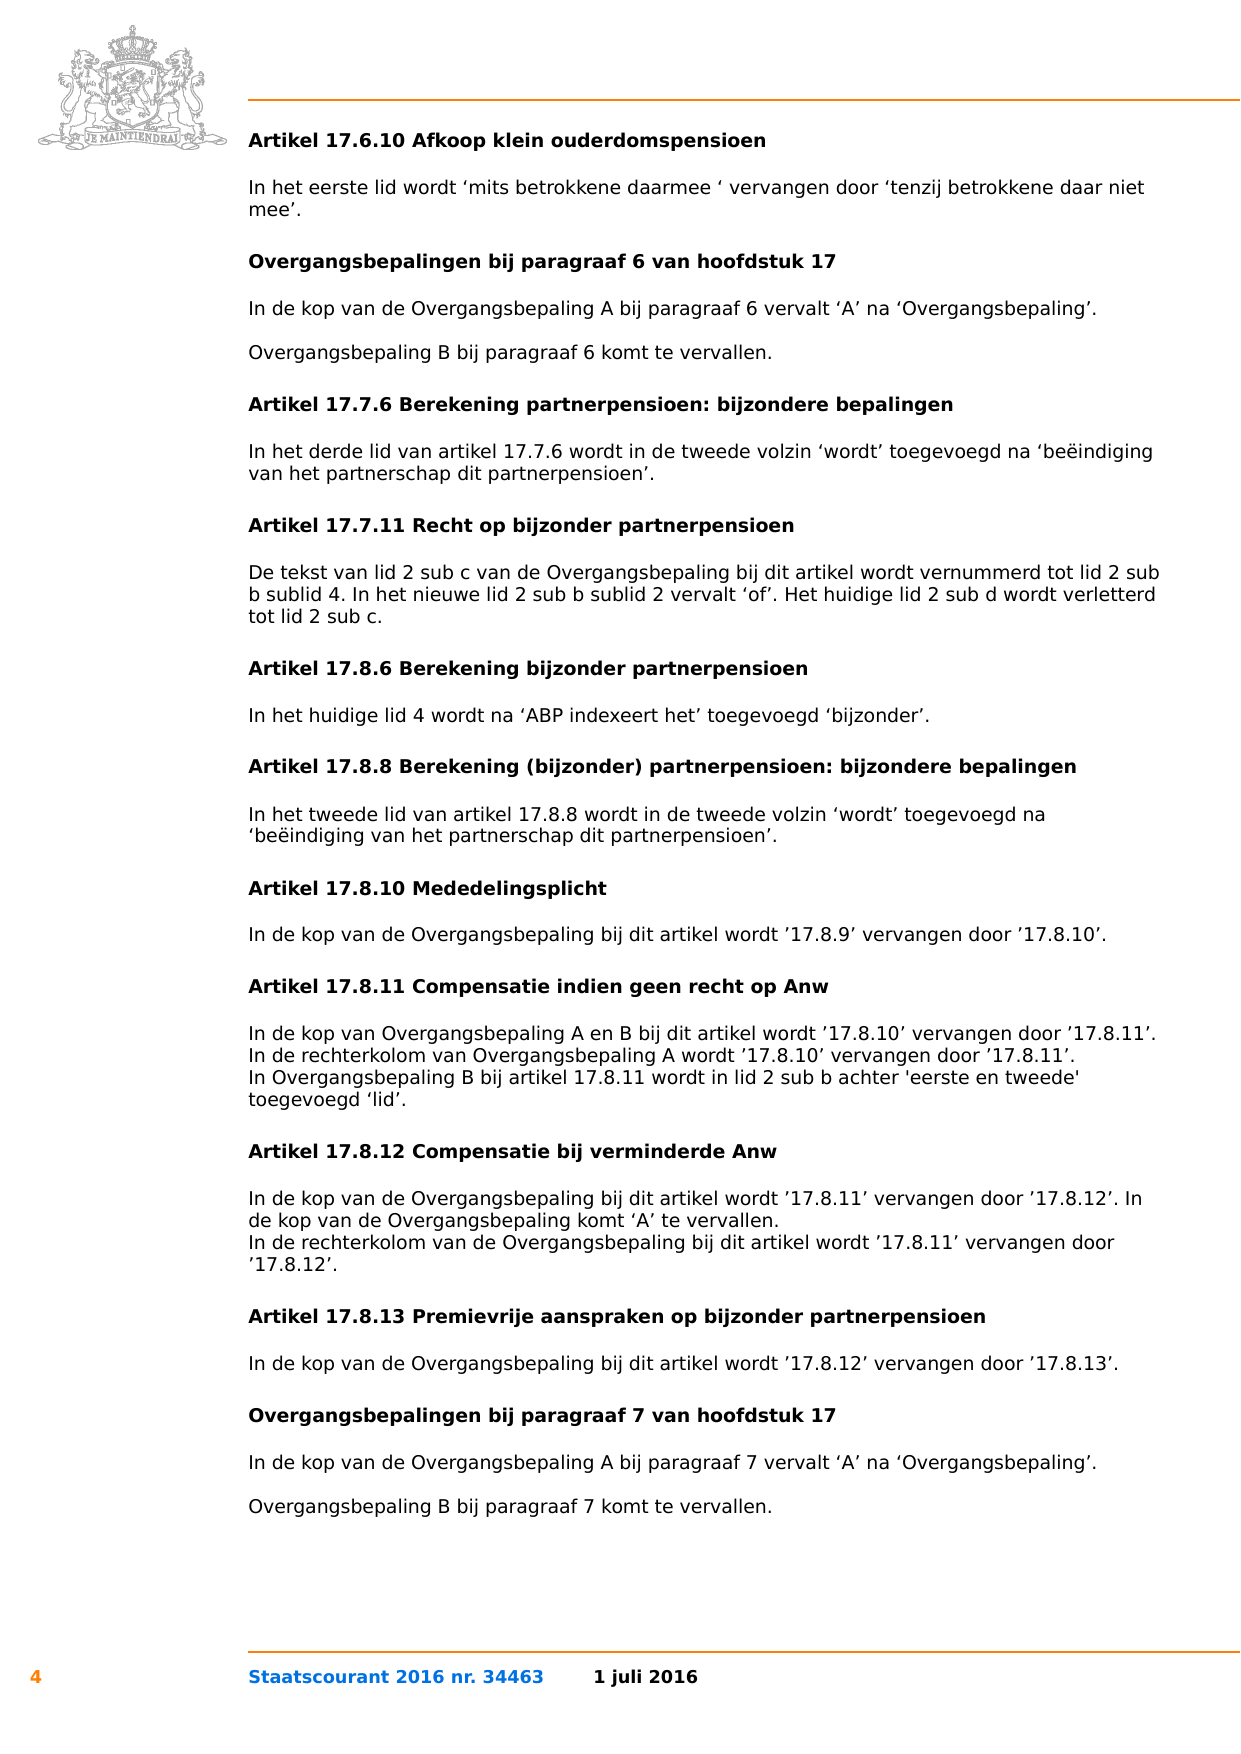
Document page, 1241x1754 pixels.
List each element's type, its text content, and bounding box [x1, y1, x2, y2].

text Overgangsbepaling B bij paragraaf 7 komt te vervallen. [248, 1496, 1163, 1518]
text In het tweede lid van artikel 17.8.8 wordt in de tweede volzin ‘wordt’ toegevoegd na ‘beëindiging van het partnerschap dit partnerpensioen’. [248, 803, 1163, 847]
text In de kop van de Overgangsbepaling bij dit artikel wordt ’17.8.12’ vervangen door ’17.8.13’. [248, 1353, 1163, 1375]
picture [38, 25, 227, 150]
text In de kop van de Overgangsbepaling A bij paragraaf 6 vervalt ‘A’ na ‘Overgangsbepaling’. [248, 298, 1163, 320]
subtitle Artikel 17.8.11 Compensatie indien geen recht op Anw [248, 976, 1163, 998]
text In de kop van de Overgangsbepaling bij dit artikel wordt ’17.8.9’ vervangen door ’17.8.10’. [248, 924, 1163, 946]
subtitle Artikel 17.7.11 Recht op bijzonder partnerpensioen [248, 514, 1163, 537]
subtitle Artikel 17.8.8 Berekening (bijzonder) partnerpensioen: bijzondere bepalingen [248, 756, 1163, 778]
subtitle Artikel 17.8.12 Compensatie bij verminderde Anw [248, 1141, 1163, 1163]
subtitle Artikel 17.7.6 Berekening partnerpensioen: bijzondere bepalingen [248, 394, 1163, 416]
text In de kop van Overgangsbepaling A en B bij dit artikel wordt ’17.8.10’ vervangen door ’17.8.11’. [248, 1023, 1163, 1045]
text De tekst van lid 2 sub c van de Overgangsbepaling bij dit artikel wordt vernummerd tot lid 2 sub b sublid 4. In het nieuwe lid 2 sub b sublid 2 vervalt ‘of’. Het huidige lid 2 sub d wordt verletterd tot lid 2 sub c. [248, 562, 1163, 627]
text In de kop van de Overgangsbepaling A bij paragraaf 7 vervalt ‘A’ na ‘Overgangsbepaling’. [248, 1452, 1163, 1474]
text Overgangsbepaling B bij paragraaf 6 komt te vervallen. [248, 342, 1163, 364]
text In de kop van de Overgangsbepaling bij dit artikel wordt ’17.8.11’ vervangen door ’17.8.12’. In de kop van de Overgangsbepaling komt ‘A’ te vervallen. [248, 1188, 1163, 1232]
text In het derde lid van artikel 17.7.6 wordt in de tweede volzin ‘wordt’ toegevoegd na ‘beëindiging van het partnerschap dit partnerpensioen’. [248, 441, 1163, 484]
text In de rechterkolom van de Overgangsbepaling bij dit artikel wordt ’17.8.11’ vervangen door ’17.8.12’. [248, 1232, 1163, 1276]
text In het huidige lid 4 wordt na ‘ABP indexeert het’ toegevoegd ‘bijzonder’. [248, 704, 1163, 726]
text In Overgangsbepaling B bij artikel 17.8.11 wordt in lid 2 sub b achter 'eerste en tweede' toegevoegd ‘lid’. [248, 1067, 1163, 1111]
text In de rechterkolom van Overgangsbepaling A wordt ’17.8.10’ vervangen door ’17.8.11’. [248, 1045, 1163, 1067]
text In het eerste lid wordt ‘mits betrokkene daarmee ‘ vervangen door ‘tenzij betrokkene daar niet mee’. [248, 177, 1163, 221]
subtitle Artikel 17.6.10 Afkoop klein ouderdomspensioen [248, 130, 1163, 152]
subtitle Artikel 17.8.10 Mededelingsplicht [248, 877, 1163, 899]
subtitle Overgangsbepalingen bij paragraaf 6 van hoofdstuk 17 [248, 251, 1163, 273]
subtitle Artikel 17.8.6 Berekening bijzonder partnerpensioen [248, 657, 1163, 679]
subtitle Overgangsbepalingen bij paragraaf 7 van hoofdstuk 17 [248, 1405, 1163, 1427]
subtitle Artikel 17.8.13 Premievrije aanspraken op bijzonder partnerpensioen [248, 1306, 1163, 1328]
